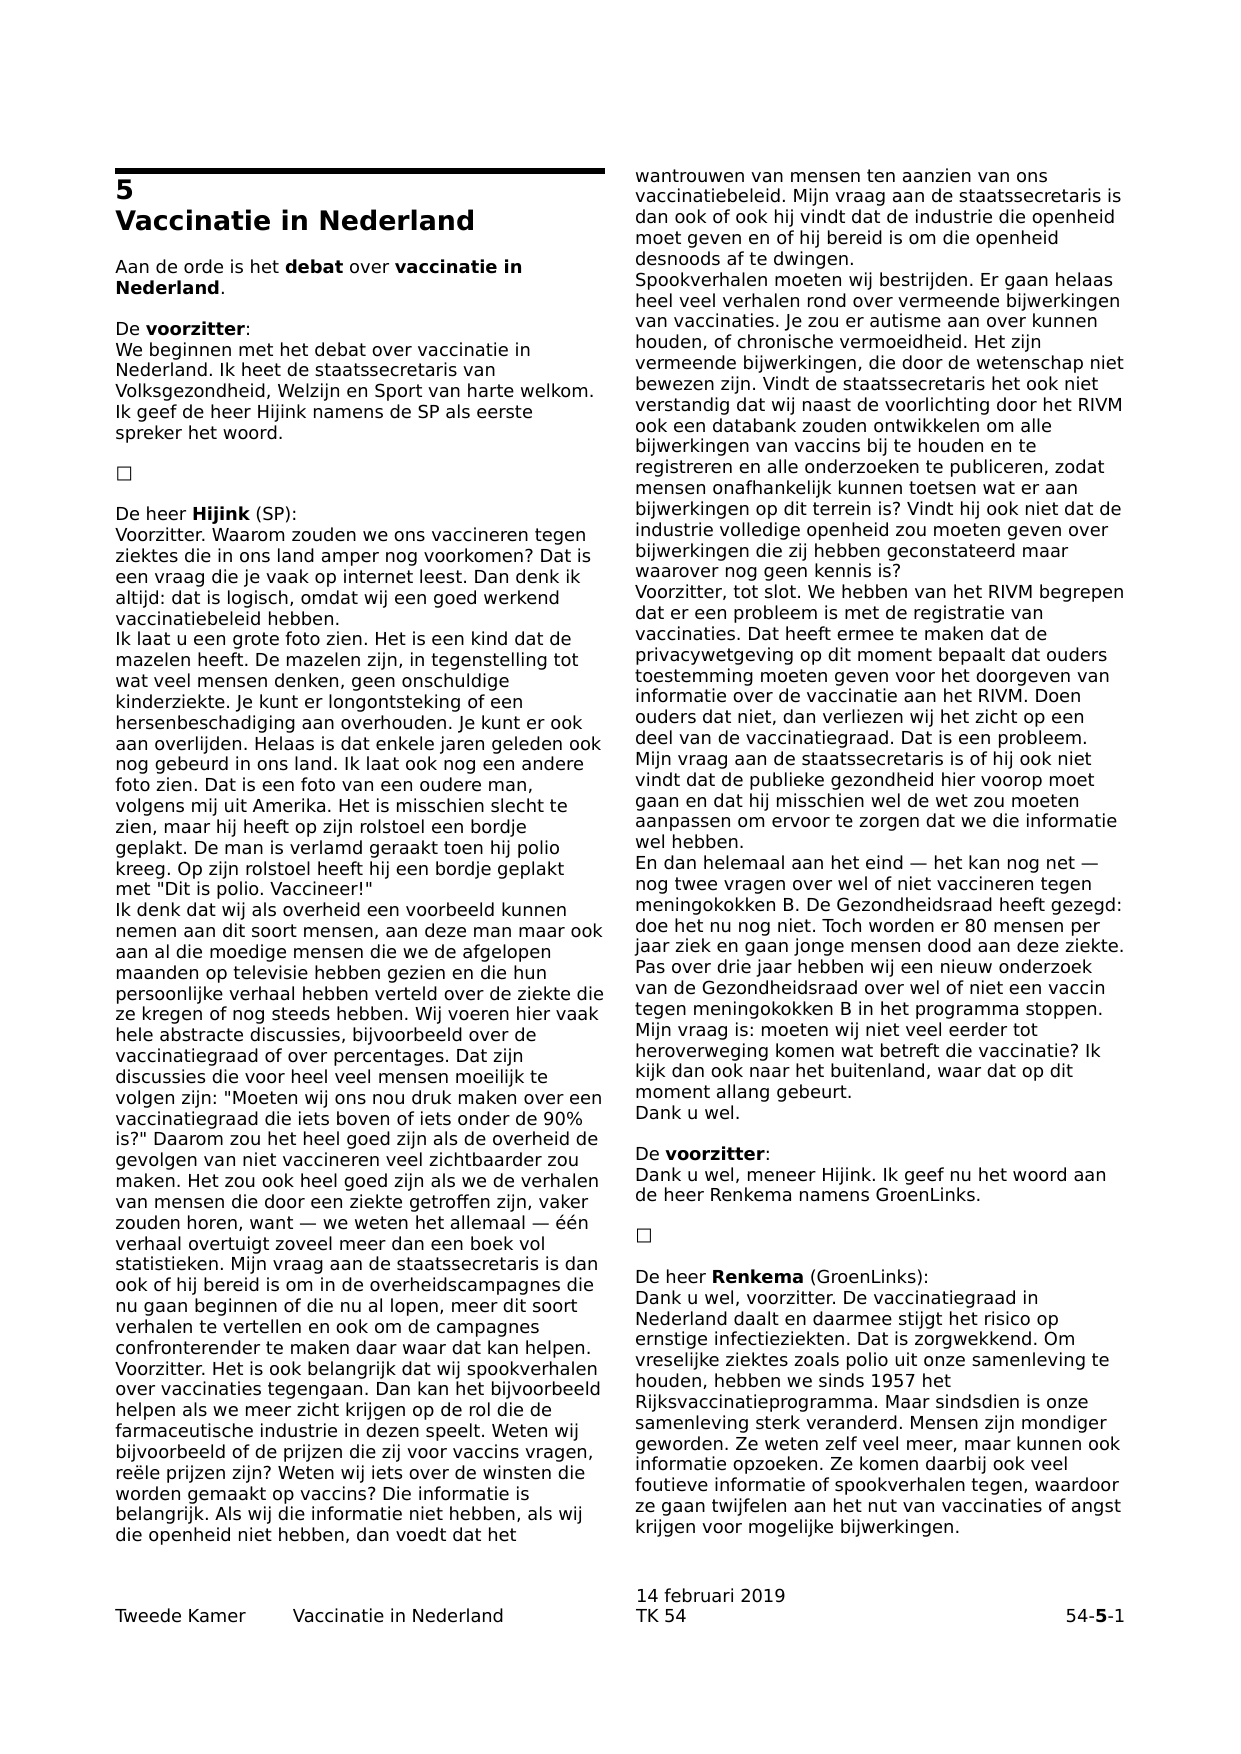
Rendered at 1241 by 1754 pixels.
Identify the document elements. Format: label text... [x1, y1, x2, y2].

text Voorzitter. Het is ook belangrijk dat wij spookverhalen over vaccinaties tegengaan. Dan kan het bijvoorbeeld helpen als we meer zicht krijgen op de rol die de farmaceutische industrie in dezen speelt. Weten wij bijvoorbeeld of de prijzen die zij voor vaccins vragen, reële prijzen zijn? Weten wij iets over de winsten die worden gemaakt op vaccins? Die informatie is belangrijk. Als wij die informatie niet hebben, als wij die openheid niet hebben, dan voedt dat het [115, 1358, 605, 1546]
text En dan helemaal aan het eind — het kan nog net — nog twee vragen over wel of niet vaccineren tegen meningokokken B. De Gezondheidsraad heeft gezegd: doe het nu nog niet. Toch worden er 80 mensen per jaar ziek en gaan jonge mensen dood aan deze ziekte. Pas over drie jaar hebben wij een nieuw onderzoek van de Gezondheidsraad over wel of niet een vaccin tegen meningokokken B in het programma stoppen. Mijn vraag is: moeten wij niet veel eerder tot heroverweging komen wat betreft die vaccinatie? Ik kijk dan ook naar het buitenland, waar dat op dit moment allang gebeurt. [635, 853, 1125, 1103]
text ⬜ [635, 1226, 1125, 1247]
text Dank u wel, meneer Hijink. Ik geef nu het woord aan de heer Renkema namens GroenLinks. [635, 1164, 1125, 1206]
text Aan de orde is het debat over vaccinatie in Nederland. [115, 257, 605, 298]
text De heer Hijink (SP): [115, 504, 605, 525]
text ⬜ [115, 463, 605, 484]
text Ik denk dat wij als overheid een voorbeeld kunnen nemen aan dit soort mensen, aan deze man maar ook aan al die moedige mensen die we de afgelopen maanden op televisie hebben gezien en die hun persoonlijke verhaal hebben verteld over de ziekte die ze kregen of nog steeds hebben. Wij voeren hier vaak hele abstracte discussies, bijvoorbeeld over de vaccinatiegraad of over percentages. Dat zijn discussies die voor heel veel mensen moeilijk te volgen zijn: "Moeten wij ons nou druk maken over een vaccinatiegraad die iets boven of iets onder de 90% is?" Daarom zou het heel goed zijn als de overheid de gevolgen van niet vaccineren veel zichtbaarder zou maken. Het zou ook heel goed zijn als we de verhalen van mensen die door een ziekte getroffen zijn, vaker zouden horen, want — we weten het allemaal — één verhaal overtuigt zoveel meer dan een boek vol statistieken. Mijn vraag aan de staatssecretaris is dan ook of hij bereid is om in de overheidscampagnes die nu gaan beginnen of die nu al lopen, meer dit soort verhalen te vertellen en ook om de campagnes confronterender te maken daar waar dat kan helpen. [115, 900, 605, 1358]
text Spookverhalen moeten wij bestrijden. Er gaan helaas heel veel verhalen rond over vermeende bijwerkingen van vaccinaties. Je zou er autisme aan over kunnen houden, of chronische vermoeidheid. Het zijn vermeende bijwerkingen, die door de wetenschap niet bewezen zijn. Vindt de staatssecretaris het ook niet verstandig dat wij naast de voorlichting door het RIVM ook een databank zouden ontwikkelen om alle bijwerkingen van vaccins bij te houden en te registreren en alle onderzoeken te publiceren, zodat mensen onafhankelijk kunnen toetsen wat er aan bijwerkingen op dit terrein is? Vindt hij ook niet dat de industrie volledige openheid zou moeten geven over bijwerkingen die zij hebben geconstateerd maar waarover nog geen kennis is? [635, 269, 1125, 582]
text De voorzitter: [635, 1144, 1125, 1164]
text Voorzitter. Waarom zouden we ons vaccineren tegen ziektes die in ons land amper nog voorkomen? Dat is een vraag die je vaak op internet leest. Dan denk ik altijd: dat is logisch, omdat wij een goed werkend vaccinatiebeleid hebben. [115, 525, 605, 629]
text De voorzitter: [115, 318, 605, 339]
text Ik laat u een grote foto zien. Het is een kind dat de mazelen heeft. De mazelen zijn, in tegenstelling tot wat veel mensen denken, geen onschuldige kinderziekte. Je kunt er longontsteking of een hersenbeschadiging aan overhouden. Je kunt er ook aan overlijden. Helaas is dat enkele jaren geleden ook nog gebeurd in ons land. Ik laat ook nog een andere foto zien. Dat is een foto van een oudere man, volgens mij uit Amerika. Het is misschien slecht te zien, maar hij heeft op zijn rolstoel een bordje geplakt. De man is verlamd geraakt toen hij polio kreeg. Op zijn rolstoel heeft hij een bordje geplakt met "Dit is polio. Vaccineer!" [115, 629, 605, 900]
text We beginnen met het debat over vaccinatie in Nederland. Ik heet de staatssecretaris van Volksgezondheid, Welzijn en Sport van harte welkom. Ik geef de heer Hijink namens de SP als eerste spreker het woord. [115, 339, 605, 443]
text Dank u wel. [635, 1103, 1125, 1124]
text Voorzitter, tot slot. We hebben van het RIVM begrepen dat er een probleem is met de registratie van vaccinaties. Dat heeft ermee te maken dat de privacywetgeving op dit moment bepaalt dat ouders toestemming moeten geven voor het doorgeven van informatie over de vaccinatie aan het RIVM. Doen ouders dat niet, dan verliezen wij het zicht op een deel van de vaccinatiegraad. Dat is een probleem. Mijn vraag aan de staatssecretaris is of hij ook niet vindt dat de publieke gezondheid hier voorop moet gaan en dat hij misschien wel de wet zou moeten aanpassen om ervoor te zorgen dat we die informatie wel hebben. [635, 582, 1125, 853]
text Dank u wel, voorzitter. De vaccinatiegraad in Nederland daalt en daarmee stijgt het risico op ernstige infectieziekten. Dat is zorgwekkend. Om vreselijke ziektes zoals polio uit onze samenleving te houden, hebben we sinds 1957 het Rijksvaccinatieprogramma. Maar sindsdien is onze samenleving sterk veranderd. Mensen zijn mondiger geworden. Ze weten zelf veel meer, maar kunnen ook informatie opzoeken. Ze komen daarbij ook veel foutieve informatie of spookverhalen tegen, waardoor ze gaan twijfelen aan het nut van vaccinaties of angst krijgen voor mogelijke bijwerkingen. [635, 1287, 1125, 1537]
text wantrouwen van mensen ten aanzien van ons vaccinatiebeleid. Mijn vraag aan de staatssecretaris is dan ook of ook hij vindt dat de industrie die openheid moet geven en of hij bereid is om die openheid desnoods af te dwingen. [635, 165, 1125, 269]
text De heer Renkema (GroenLinks): [635, 1267, 1125, 1287]
title 5 Vaccinatie in Nederland [115, 174, 605, 237]
